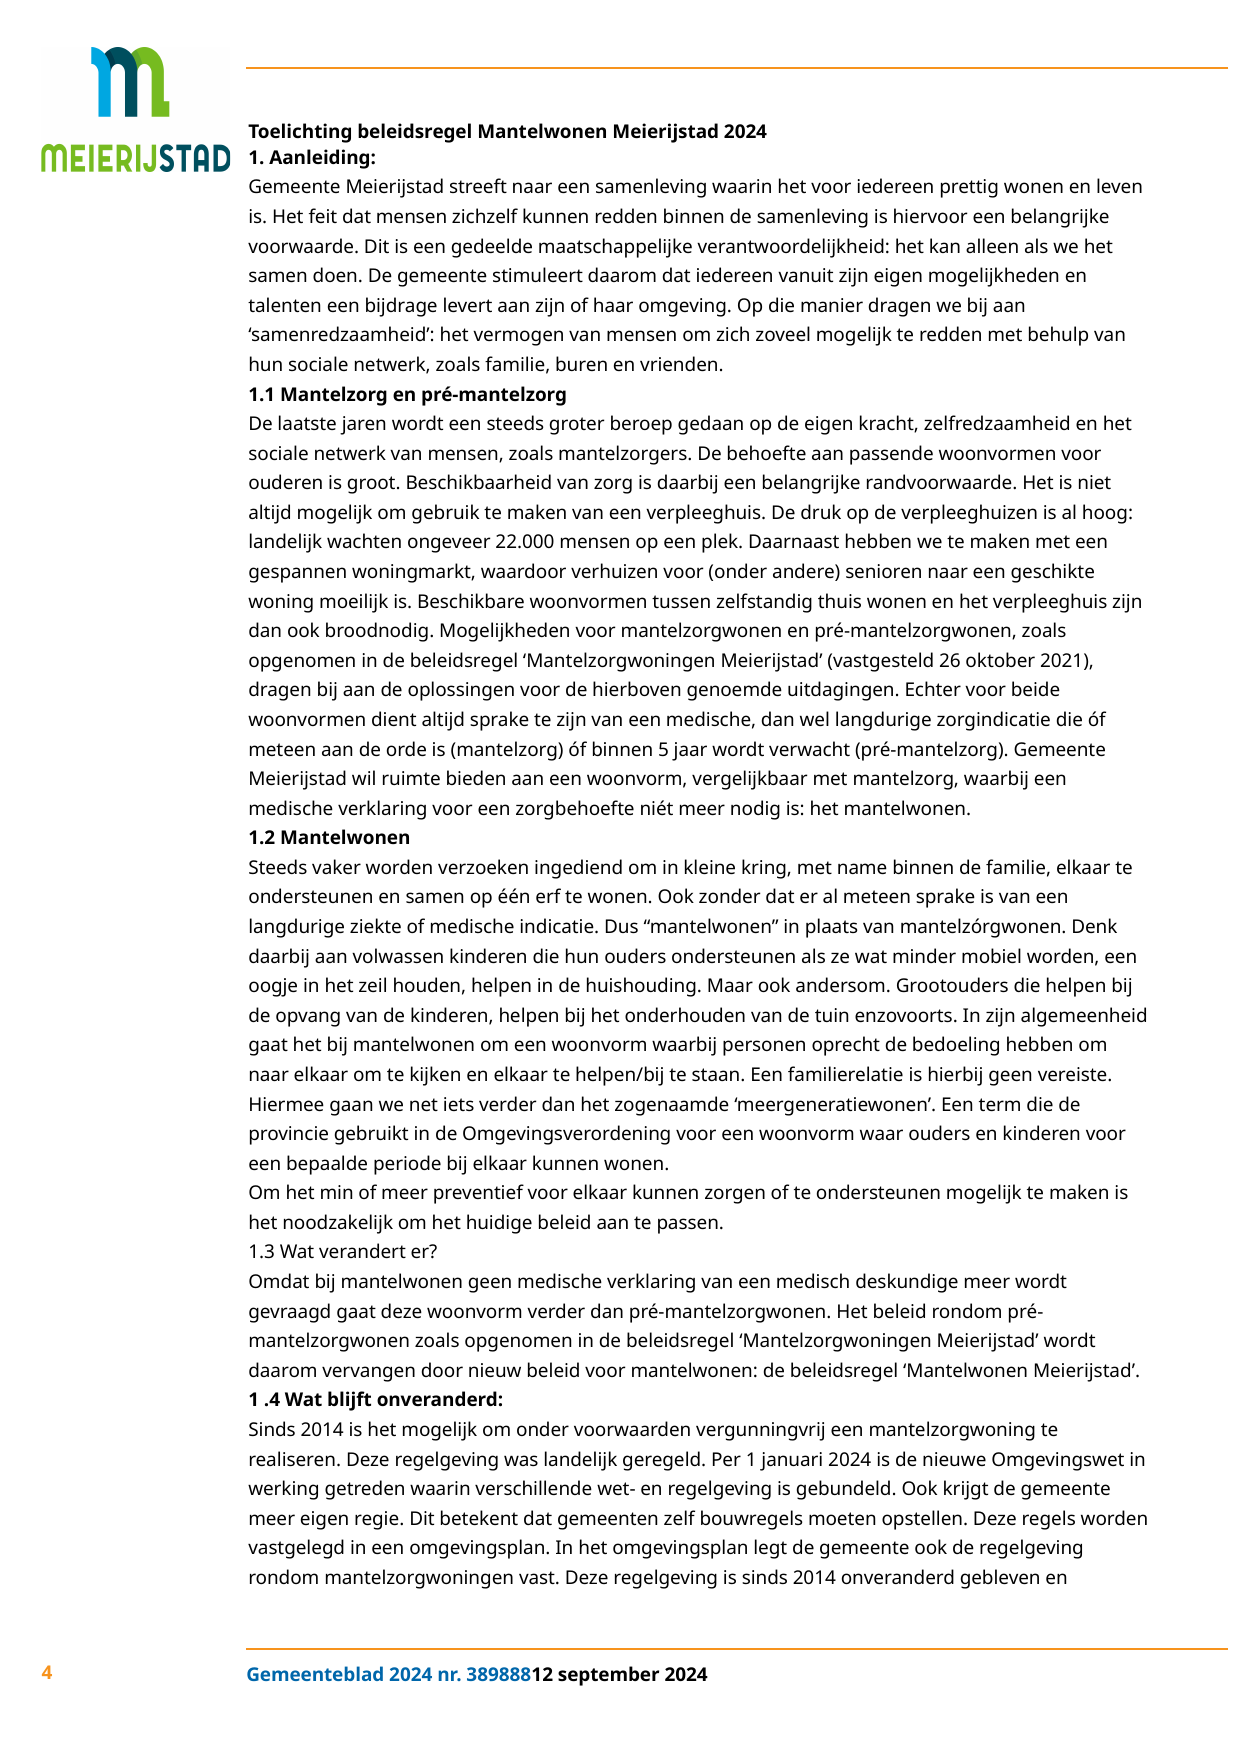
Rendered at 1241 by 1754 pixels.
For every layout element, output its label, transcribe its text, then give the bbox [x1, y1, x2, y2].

text Toelichting beleidsregel Mantelwonen Meierijstad 2024 [248, 116, 1152, 144]
text 1.2 Mantelwonen [248, 824, 1152, 850]
text Gemeente Meierijstad streeft naar een samenleving waarin het voor iedereen prettig wonen en leven is. Het feit dat mensen zichzelf kunnen redden binnen de samenleving is hiervoor een belangrijke voorwaarde. Dit is een gedeelde maatschappelijke verantwoordelijkheid: het kan alleen als we het samen doen. De gemeente stimuleert daarom dat iedereen vanuit zijn eigen mogelijkheden en talenten een bijdrage levert aan zijn of haar omgeving. Op die manier dragen we bij aan ‘samenredzaamheid’: het vermogen van mensen om zich zoveel mogelijk te redden met behulp van hun sociale netwerk, zoals familie, buren en vrienden. [248, 174, 1152, 377]
text Om het min of meer preventief voor elkaar kunnen zorgen of te ondersteunen mogelijk te maken is het noodzakelijk om het huidige beleid aan te passen. [248, 1179, 1152, 1235]
text 1 .4 Wat blijft onveranderd: [248, 1387, 1152, 1412]
text Omdat bij mantelwonen geen medische verklaring van een medisch deskundige meer wordt gevraagd gaat deze woonvorm verder dan pré-mantelzorgwonen. Het beleid rondom pré-mantelzorgwonen zoals opgenomen in de beleidsregel ‘Mantelzorgwoningen Meierijstad’ wordt daarom vervangen door nieuw beleid voor mantelwonen: de beleidsregel ‘Mantelwonen Meierijstad’. [248, 1268, 1152, 1383]
text 1.1 Mantelzorg en pré-mantelzorg [248, 381, 1152, 407]
picture [41, 47, 231, 172]
text Steeds vaker worden verzoeken ingediend om in kleine kring, met name binnen de familie, elkaar te ondersteunen en samen op één erf te wonen. Ook zonder dat er al meteen sprake is van een langdurige ziekte of medische indicatie. Dus “mantelwonen” in plaats van mantelzórgwonen. Denk daarbij aan volwassen kinderen die hun ouders ondersteunen als ze wat minder mobiel worden, een oogje in het zeil houden, helpen in de huishouding. Maar ook andersom. Grootouders die helpen bij de opvang van de kinderen, helpen bij het onderhouden van de tuin enzovoorts. In zijn algemeenheid gaat het bij mantelwonen om een woonvorm waarbij personen oprecht de bedoeling hebben om naar elkaar om te kijken en elkaar te helpen/bij te staan. Een familierelatie is hierbij geen vereiste. Hiermee gaan we net iets verder dan het zogenaamde ‘meergeneratiewonen’. Een term die de provincie gebruikt in de Omgevingsverordening voor een woonvorm waar ouders en kinderen voor een bepaalde periode bij elkaar kunnen wonen. [248, 854, 1152, 1176]
text Sinds 2014 is het mogelijk om onder voorwaarden vergunningvrij een mantelzorgwoning te realiseren. Deze regelgeving was landelijk geregeld. Per 1 januari 2024 is de nieuwe Omgevingswet in werking getreden waarin verschillende wet- en regelgeving is gebundeld. Ook krijgt de gemeente meer eigen regie. Dit betekent dat gemeenten zelf bouwregels moeten opstellen. Deze regels worden vastgelegd in een omgevingsplan. In het omgevingsplan legt de gemeente ook de regelgeving rondom mantelzorgwoningen vast. Deze regelgeving is sinds 2014 onveranderd gebleven en [248, 1416, 1152, 1590]
text De laatste jaren wordt een steeds groter beroep gedaan op de eigen kracht, zelfredzaamheid en het sociale netwerk van mensen, zoals mantelzorgers. De behoefte aan passende woonvormen voor ouderen is groot. Beschikbaarheid van zorg is daarbij een belangrijke randvoorwaarde. Het is niet altijd mogelijk om gebruik te maken van een verpleeghuis. De druk op de verpleeghuizen is al hoog: landelijk wachten ongeveer 22.000 mensen op een plek. Daarnaast hebben we te maken met een gespannen woningmarkt, waardoor verhuizen voor (onder andere) senioren naar een geschikte woning moeilijk is. Beschikbare woonvormen tussen zelfstandig thuis wonen en het verpleeghuis zijn dan ook broodnodig. Mogelijkheden voor mantelzorgwonen en pré-mantelzorgwonen, zoals opgenomen in de beleidsregel ‘Mantelzorgwoningen Meierijstad’ (vastgesteld 26 oktober 2021), dragen bij aan de oplossingen voor de hierboven genoemde uitdagingen. Echter voor beide woonvormen dient altijd sprake te zijn van een medische, dan wel langdurige zorgindicatie die óf meteen aan de orde is (mantelzorg) óf binnen 5 jaar wordt verwacht (pré-mantelzorg). Gemeente Meierijstad wil ruimte bieden aan een woonvorm, vergelijkbaar met mantelzorg, waarbij een medische verklaring voor een zorgbehoefte niét meer nodig is: het mantelwonen. [248, 410, 1152, 821]
text 1. Aanleiding: [248, 144, 1152, 170]
text 1.3 Wat verandert er? [248, 1239, 1152, 1264]
